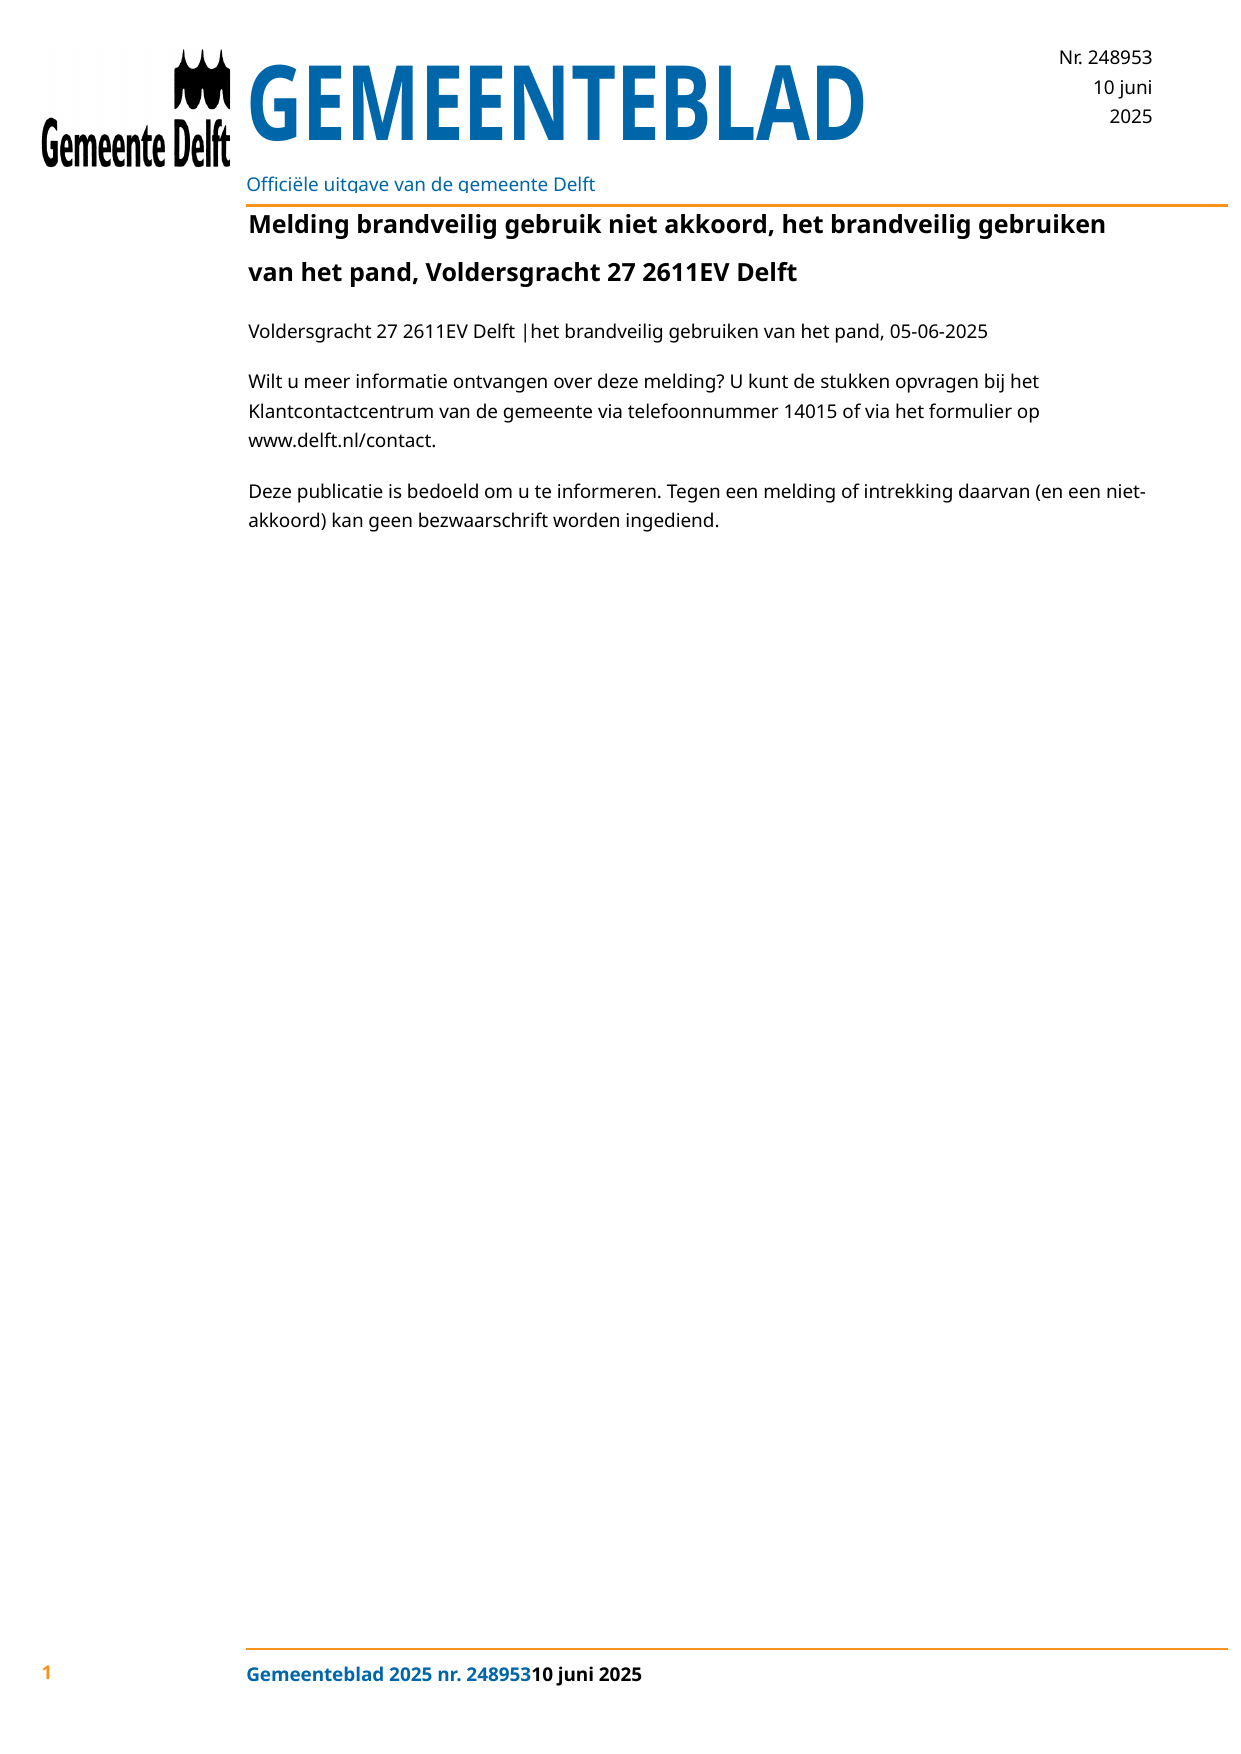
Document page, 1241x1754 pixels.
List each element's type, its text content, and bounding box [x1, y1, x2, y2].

text Wilt u meer informatie ontvangen over deze melding? U kunt de stukken opvragen bij het Klantcontactcentrum van de gemeente via telefoonnummer 14015 of via het formulier op www.delft.nl/contact. [248, 368, 1152, 453]
text Deze publicatie is bedoeld om u te informeren. Tegen een melding of intrekking daarvan (en een niet-akkoord) kan geen bezwaarschrift worden ingediend. [248, 478, 1152, 533]
text Voldersgracht 27 2611EV Delft |het brandveilig gebruiken van het pand, 05-06-2025 [248, 318, 1152, 344]
text Melding brandveilig gebruik niet akkoord, het brandveilig gebruiken van het pand, Voldersgracht 27 2611EV Delft [248, 207, 1152, 288]
picture [41, 47, 231, 172]
